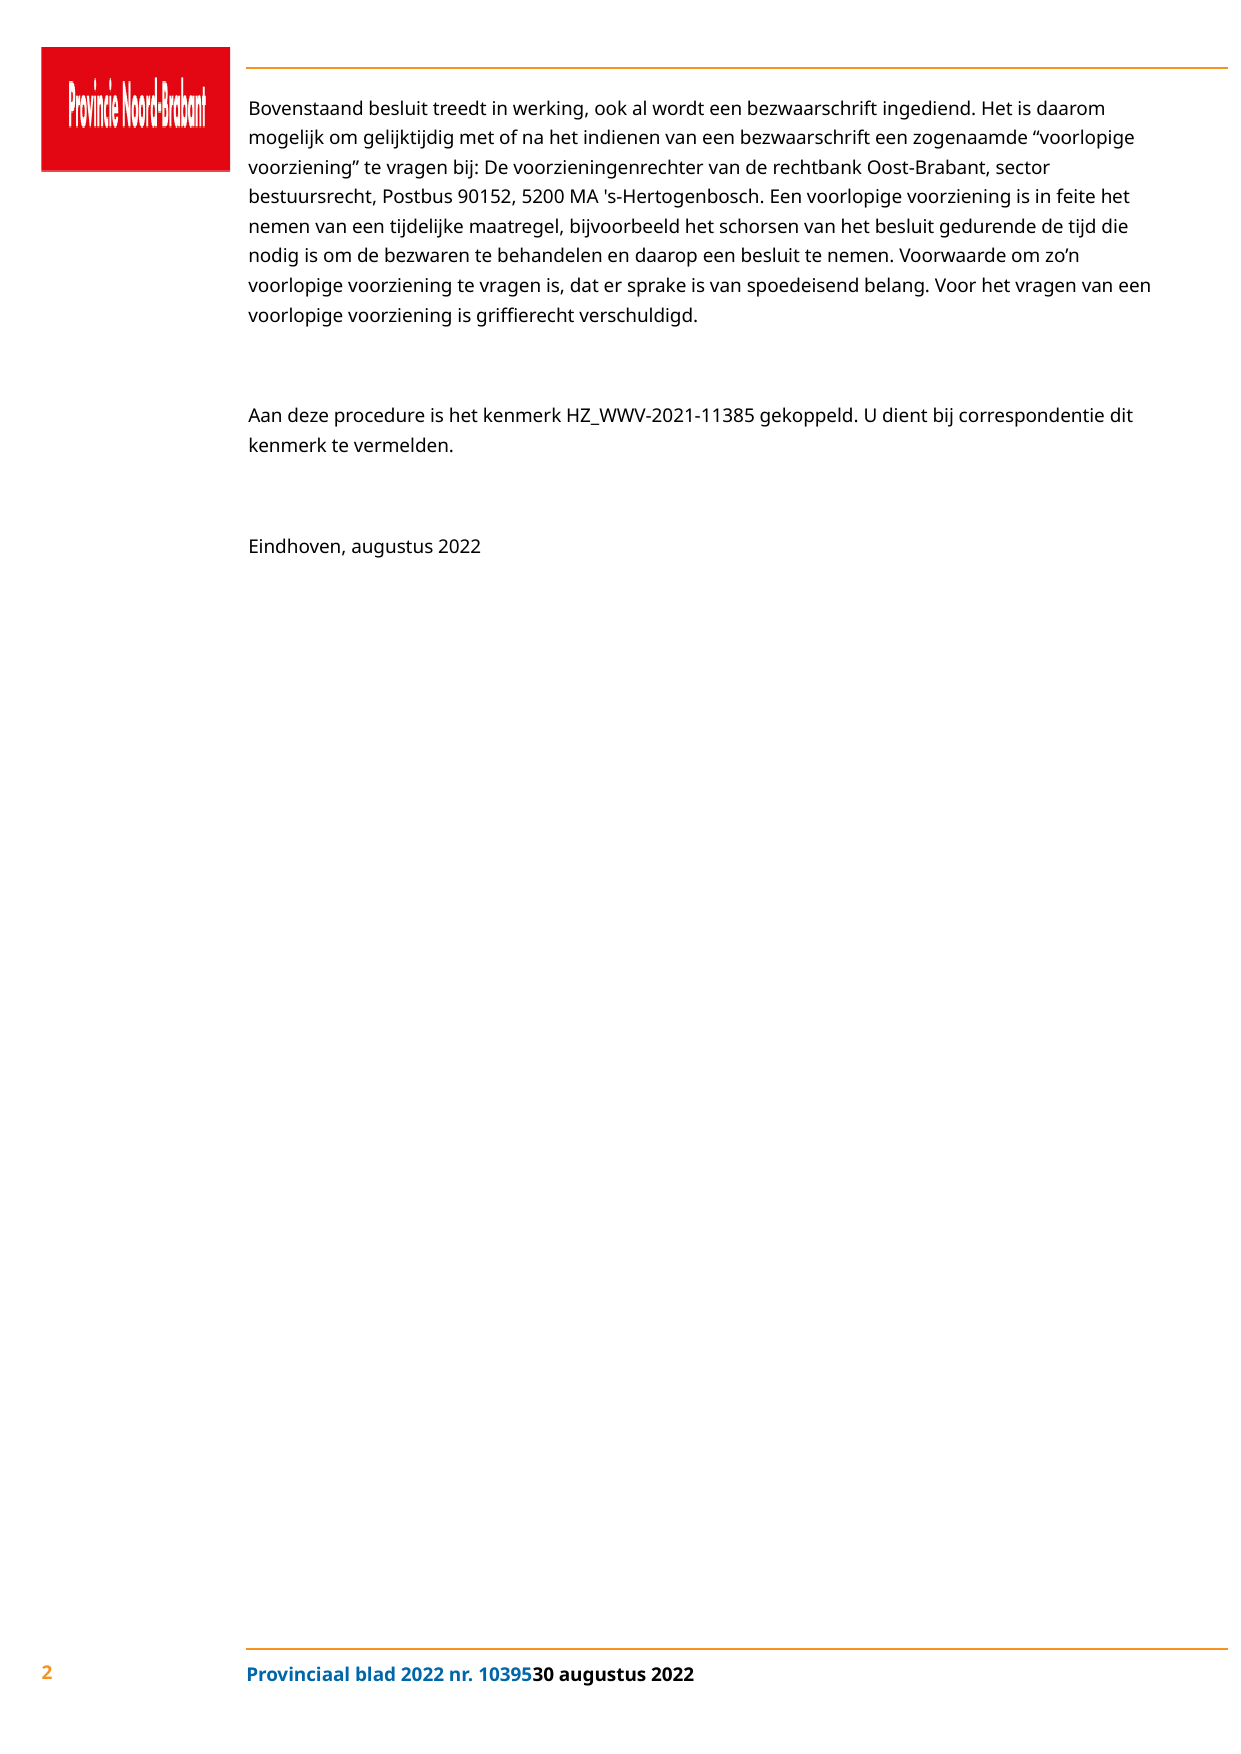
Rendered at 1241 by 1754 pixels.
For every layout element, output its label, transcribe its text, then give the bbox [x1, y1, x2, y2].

picture [41, 47, 231, 172]
text Eindhoven, augustus 2022 [248, 533, 1152, 559]
text Bovenstaand besluit treedt in werking, ook al wordt een bezwaarschrift ingediend. Het is daarom mogelijk om gelijktijdig met of na het indienen van een bezwaarschrift een zogenaamde “voorlopige voorziening” te vragen bij: De voorzieningenrechter van de rechtbank Oost-Brabant, sector bestuursrecht, Postbus 90152, 5200 MA 's-Hertogenbosch. Een voorlopige voorziening is in feite het nemen van een tijdelijke maatregel, bijvoorbeeld het schorsen van het besluit gedurende de tijd die nodig is om de bezwaren te behandelen en daarop een besluit te nemen. Voorwaarde om zo’n voorlopige voorziening te vragen is, dat er sprake is van spoedeisend belang. Voor het vragen van een voorlopige voorziening is griffierecht verschuldigd. [248, 95, 1152, 328]
text Aan deze procedure is het kenmerk HZ_WWV-2021-11385 gekoppeld. U dient bij correspondentie dit kenmerk te vermelden. [248, 403, 1152, 458]
